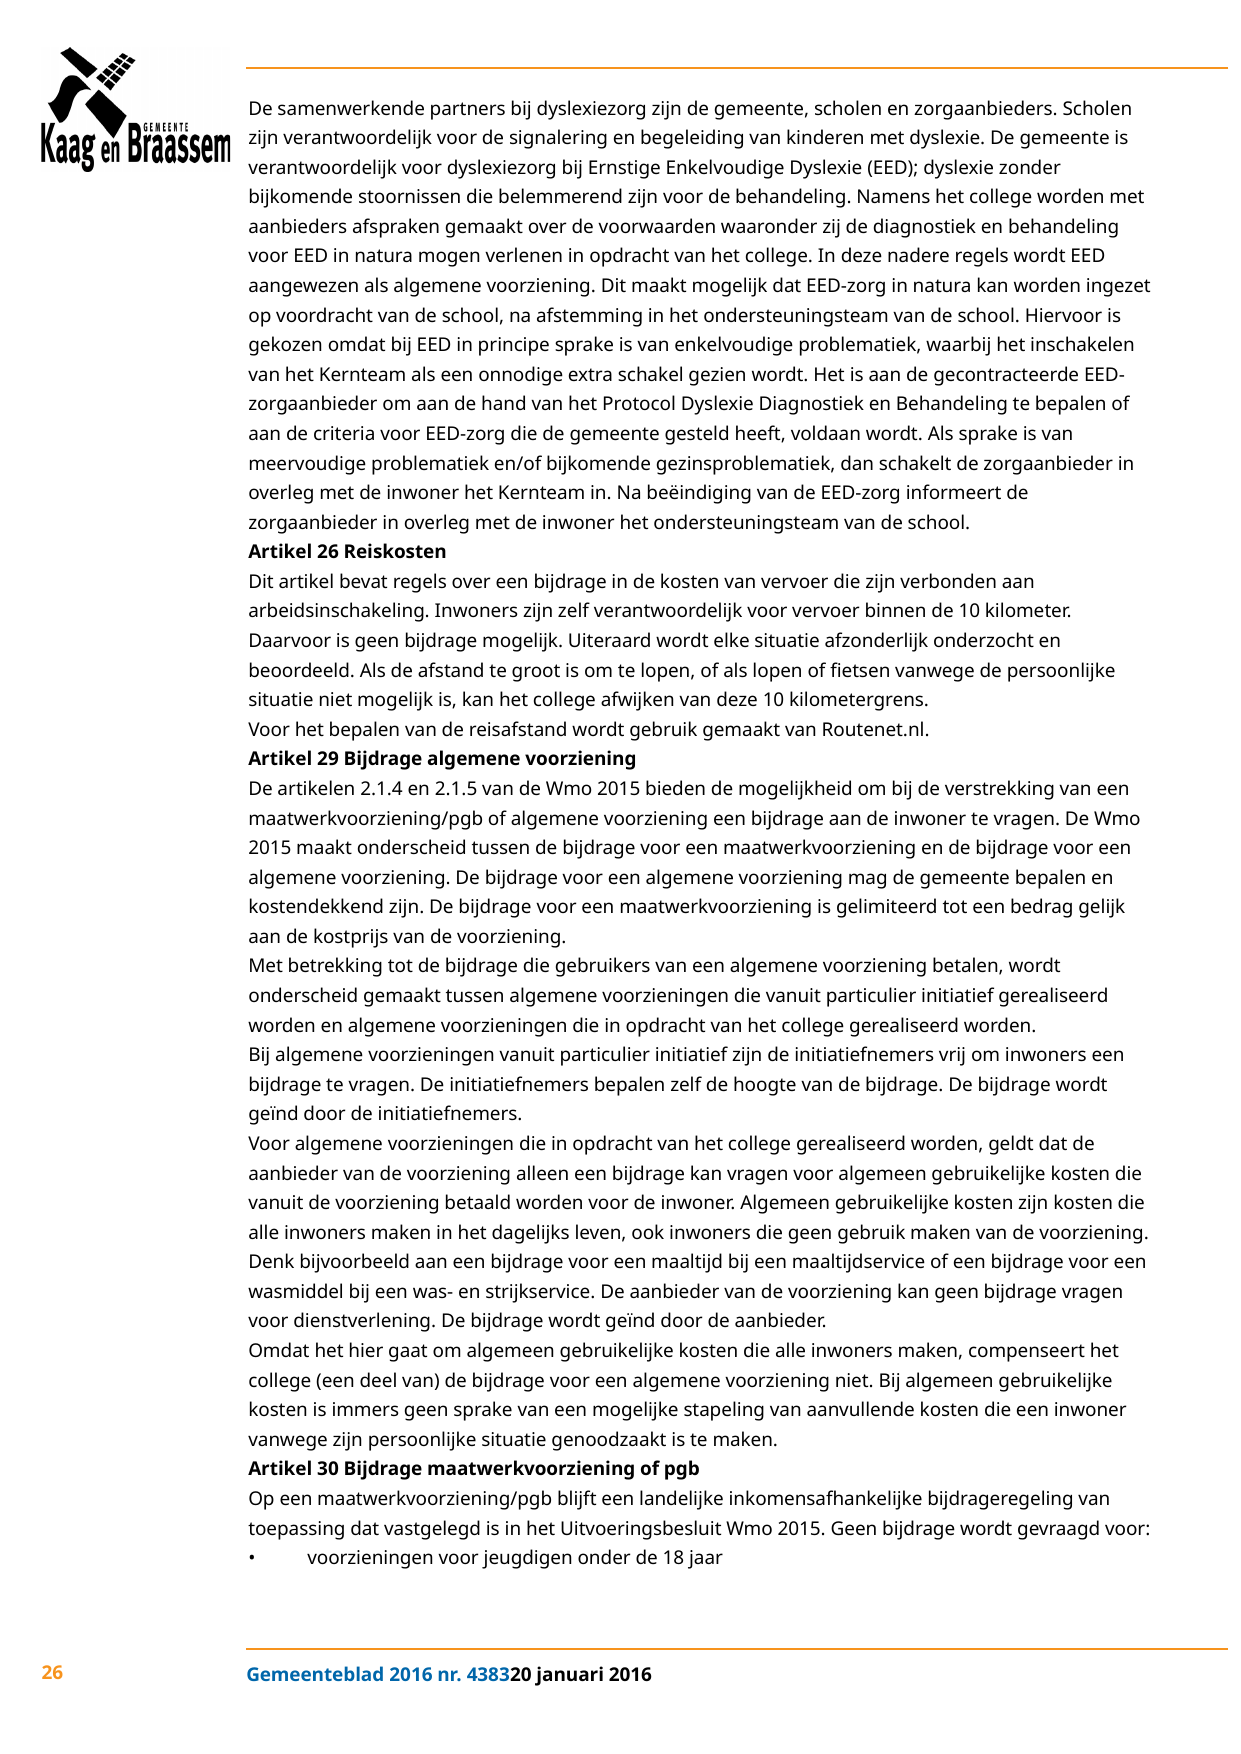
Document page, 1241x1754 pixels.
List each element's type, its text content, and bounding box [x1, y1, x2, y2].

text De samenwerkende partners bij dyslexiezorg zijn de gemeente, scholen en zorgaanbieders. Scholen zijn verantwoordelijk voor de signalering en begeleiding van kinderen met dyslexie. De gemeente is verantwoordelijk voor dyslexiezorg bij Ernstige Enkelvoudige Dyslexie (EED); dyslexie zonder bijkomende stoornissen die belemmerend zijn voor de behandeling. Namens het college worden met aanbieders afspraken gemaakt over de voorwaarden waaronder zij de diagnostiek en behandeling voor EED in natura mogen verlenen in opdracht van het college. In deze nadere regels wordt EED aangewezen als algemene voorziening. Dit maakt mogelijk dat EED-zorg in natura kan worden ingezet op voordracht van de school, na afstemming in het ondersteuningsteam van de school. Hiervoor is gekozen omdat bij EED in principe sprake is van enkelvoudige problematiek, waarbij het inschakelen van het Kernteam als een onnodige extra schakel gezien wordt. Het is aan de gecontracteerde EED-zorgaanbieder om aan de hand van het Protocol Dyslexie Diagnostiek en Behandeling te bepalen of aan de criteria voor EED-zorg die de gemeente gesteld heeft, voldaan wordt. Als sprake is van meervoudige problematiek en/of bijkomende gezinsproblematiek, dan schakelt de zorgaanbieder in overleg met de inwoner het Kernteam in. Na beëindiging van de EED-zorg informeert de zorgaanbieder in overleg met de inwoner het ondersteuningsteam van de school. [248, 95, 1152, 535]
text Met betrekking tot de bijdrage die gebruikers van een algemene voorziening betalen, wordt onderscheid gemaakt tussen algemene voorzieningen die vanuit particulier initiatief gerealiseerd worden en algemene voorzieningen die in opdracht van het college gerealiseerd worden. [248, 953, 1152, 1038]
list voorzieningen voor jeugdigen onder de 18 jaar [248, 1544, 1152, 1570]
text Artikel 26 Reiskosten [248, 538, 1152, 564]
text Op een maatwerkvoorziening/pgb blijft een landelijke inkomensafhankelijke bijdrageregeling van toepassing dat vastgelegd is in het Uitvoeringsbesluit Wmo 2015. Geen bijdrage wordt gevraagd voor: [248, 1485, 1152, 1541]
text Voor het bepalen van de reisafstand wordt gebruik gemaakt van Routenet.nl. [248, 716, 1152, 742]
text De artikelen 2.1.4 en 2.1.5 van de Wmo 2015 bieden de mogelijkheid om bij de verstrekking van een maatwerkvoorziening/pgb of algemene voorziening een bijdrage aan de inwoner te vragen. De Wmo 2015 maakt onderscheid tussen de bijdrage voor een maatwerkvoorziening en de bijdrage voor een algemene voorziening. De bijdrage voor een algemene voorziening mag de gemeente bepalen en kostendekkend zijn. De bijdrage voor een maatwerkvoorziening is gelimiteerd tot een bedrag gelijk aan de kostprijs van de voorziening. [248, 775, 1152, 949]
text Artikel 29 Bijdrage algemene voorziening [248, 746, 1152, 771]
text Omdat het hier gaat om algemeen gebruikelijke kosten die alle inwoners maken, compenseert het college (een deel van) de bijdrage voor een algemene voorziening niet. Bij algemeen gebruikelijke kosten is immers geen sprake van een mogelijke stapeling van aanvullende kosten die een inwoner vanwege zijn persoonlijke situatie genoodzaakt is te maken. [248, 1337, 1152, 1452]
picture [41, 47, 231, 172]
text Artikel 30 Bijdrage maatwerkvoorziening of pgb [248, 1456, 1152, 1481]
text Voor algemene voorzieningen die in opdracht van het college gerealiseerd worden, geldt dat de aanbieder van de voorziening alleen een bijdrage kan vragen voor algemeen gebruikelijke kosten die vanuit de voorziening betaald worden voor de inwoner. Algemeen gebruikelijke kosten zijn kosten die alle inwoners maken in het dagelijks leven, ook inwoners die geen gebruik maken van de voorziening. Denk bijvoorbeeld aan een bijdrage voor een maaltijd bij een maaltijdservice of een bijdrage voor een wasmiddel bij een was- en strijkservice. De aanbieder van de voorziening kan geen bijdrage vragen voor dienstverlening. De bijdrage wordt geïnd door de aanbieder. [248, 1130, 1152, 1333]
text Bij algemene voorzieningen vanuit particulier initiatief zijn de initiatiefnemers vrij om inwoners een bijdrage te vragen. De initiatiefnemers bepalen zelf de hoogte van de bijdrage. De bijdrage wordt geïnd door de initiatiefnemers. [248, 1041, 1152, 1126]
text Dit artikel bevat regels over een bijdrage in de kosten van vervoer die zijn verbonden aan arbeidsinschakeling. Inwoners zijn zelf verantwoordelijk voor vervoer binnen de 10 kilometer. Daarvoor is geen bijdrage mogelijk. Uiteraard wordt elke situatie afzonderlijk onderzocht en beoordeeld. Als de afstand te groot is om te lopen, of als lopen of fietsen vanwege de persoonlijke situatie niet mogelijk is, kan het college afwijken van deze 10 kilometergrens. [248, 568, 1152, 712]
